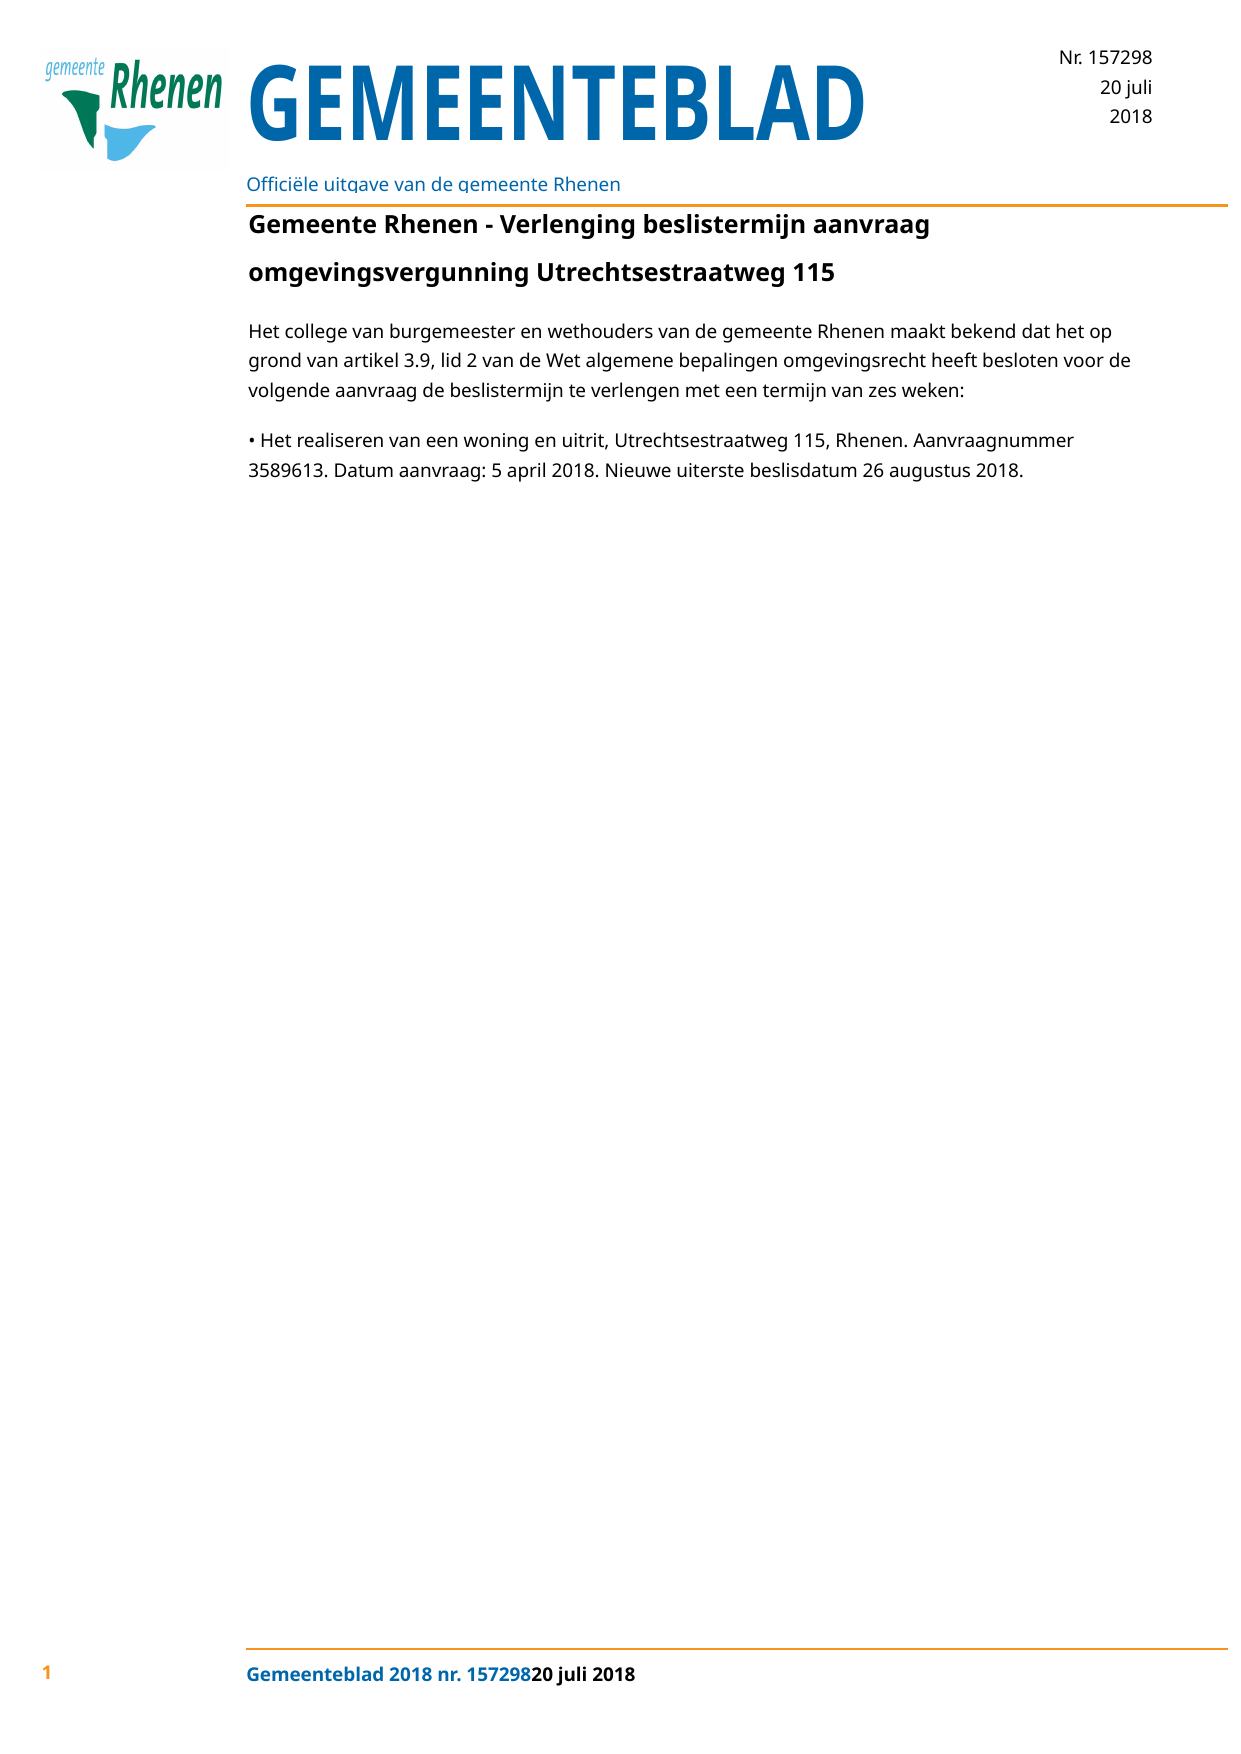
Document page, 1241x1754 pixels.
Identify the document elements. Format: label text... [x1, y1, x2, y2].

picture [41, 47, 231, 172]
text • Het realiseren van een woning en uitrit, Utrechtsestraatweg 115, Rhenen. Aanvraagnummer 3589613. Datum aanvraag: 5 april 2018. Nieuwe uiterste beslisdatum 26 augustus 2018. [248, 427, 1152, 483]
text Het college van burgemeester en wethouders van de gemeente Rhenen maakt bekend dat het op grond van artikel 3.9, lid 2 van de Wet algemene bepalingen omgevingsrecht heeft besloten voor de volgende aanvraag de beslistermijn te verlengen met een termijn van zes weken: [248, 318, 1152, 403]
text Gemeente Rhenen - Verlenging beslistermijn aanvraag omgevingsvergunning Utrechtsestraatweg 115 [248, 207, 1152, 288]
